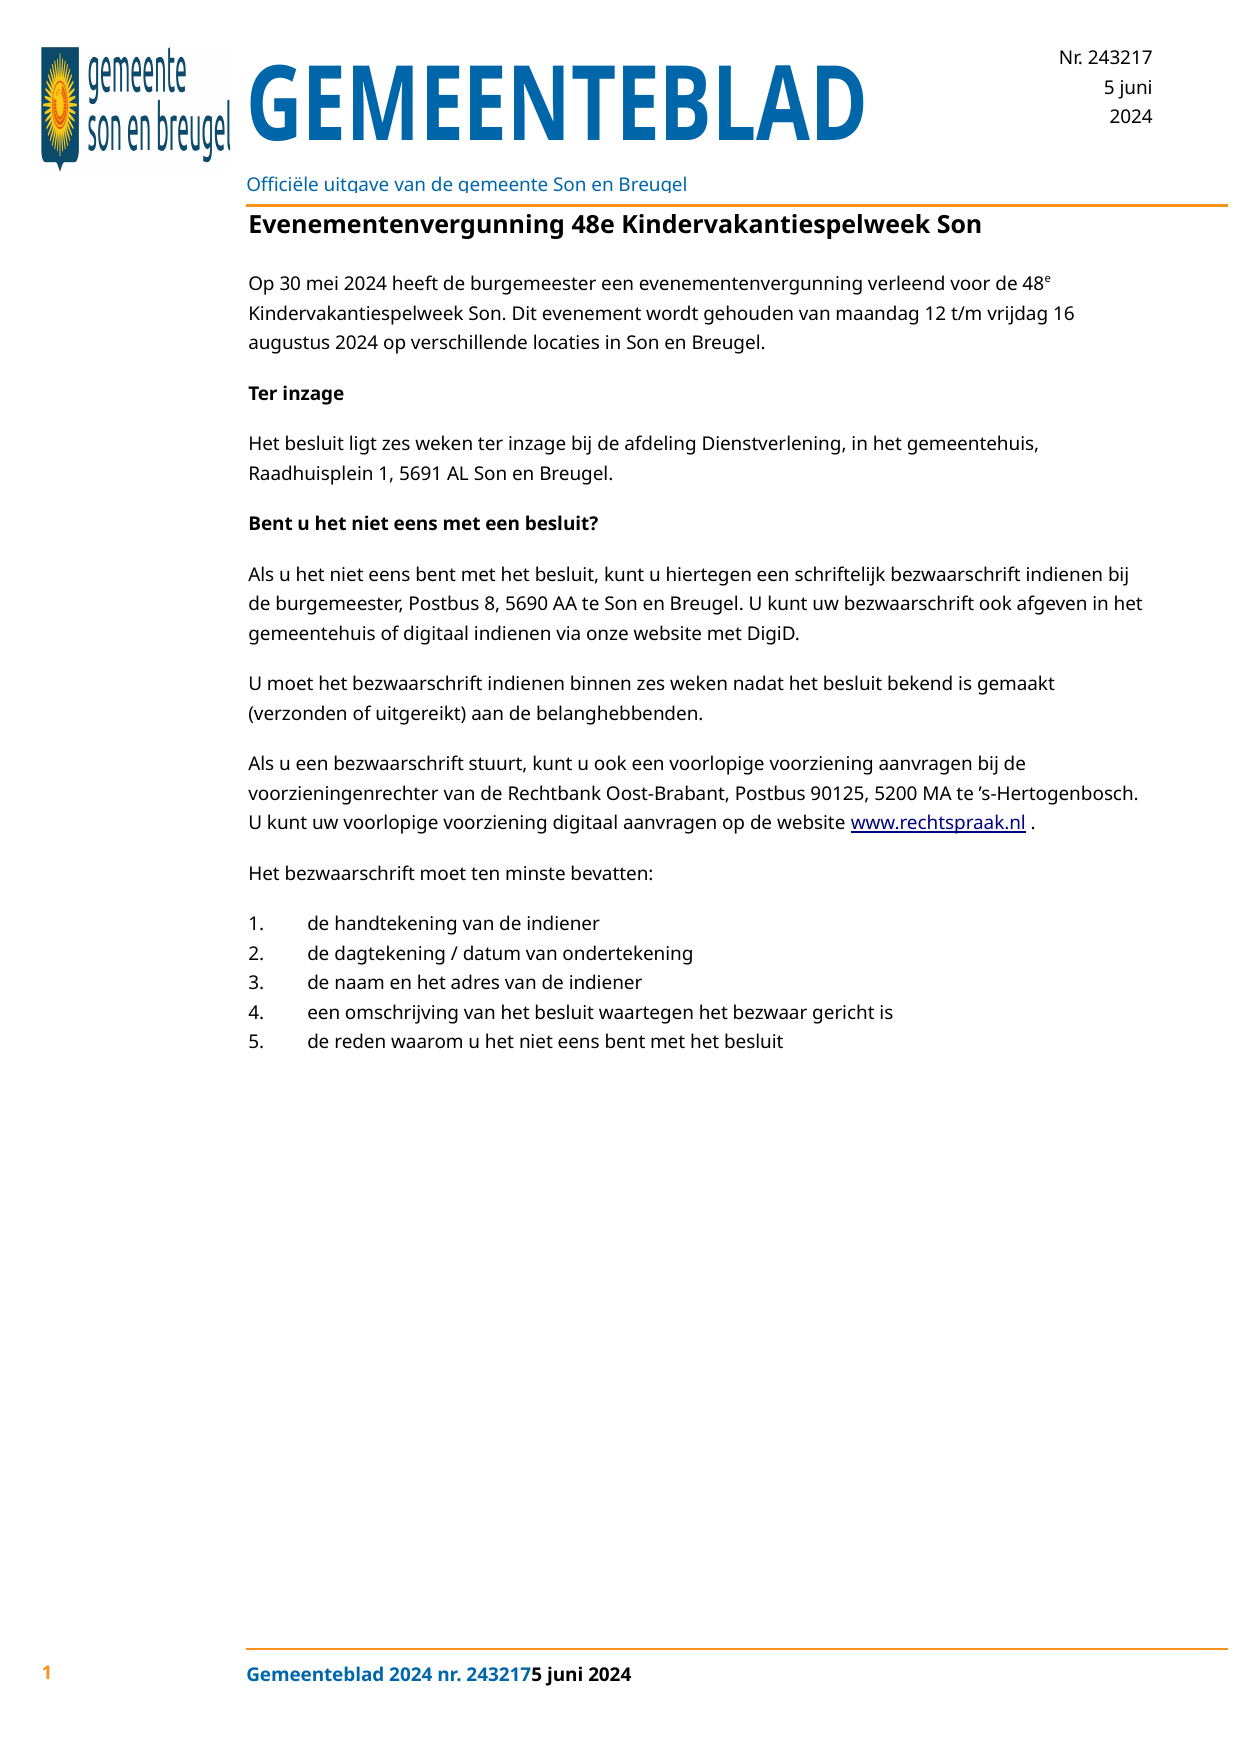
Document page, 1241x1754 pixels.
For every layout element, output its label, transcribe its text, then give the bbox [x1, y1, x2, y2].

text Bent u het niet eens met een besluit? [248, 510, 1152, 536]
text Ter inzage [248, 380, 1152, 406]
text U moet het bezwaarschrift indienen binnen zes weken nadat het besluit bekend is gemaakt (verzonden of uitgereikt) aan de belanghebbenden. [248, 670, 1152, 726]
list de dagtekening / datum van ondertekening [248, 940, 1152, 966]
text Het besluit ligt zes weken ter inzage bij de afdeling Dienstverlening, in het gemeentehuis, Raadhuisplein 1, 5691 AL Son en Breugel. [248, 430, 1152, 486]
list een omschrijving van het besluit waartegen het bezwaar gericht is [248, 999, 1152, 1025]
list de reden waarom u het niet eens bent met het besluit [248, 1029, 1152, 1054]
text Als u het niet eens bent met het besluit, kunt u hiertegen een schriftelijk bezwaarschrift indienen bij de burgemeester, Postbus 8, 5690 AA te Son en Breugel. U kunt uw bezwaarschrift ook afgeven in het gemeentehuis of digitaal indienen via onze website met DigiD. [248, 561, 1152, 646]
text Het bezwaarschrift moet ten minste bevatten: [248, 860, 1152, 886]
list de naam en het adres van de indiener [248, 969, 1152, 995]
text Evenementenvergunning 48e Kindervakantiespelweek Son [248, 207, 1152, 241]
picture [41, 47, 231, 172]
text Op 30 mei 2024 heeft de burgemeester een evenementenvergunning verleend voor de 48e Kindervakantiespelweek Son. Dit evenement wordt gehouden van maandag 12 t/m vrijdag 16 augustus 2024 op verschillende locaties in Son en Breugel. [248, 270, 1152, 355]
text Als u een bezwaarschrift stuurt, kunt u ook een voorlopige voorziening aanvragen bij de voorzieningenrechter van de Rechtbank Oost-Brabant, Postbus 90125, 5200 MA te ’s-Hertogenbosch. U kunt uw voorlopige voorziening digitaal aanvragen op de website www.rechtspraak.nl . [248, 750, 1152, 835]
list de handtekening van de indiener [248, 910, 1152, 936]
